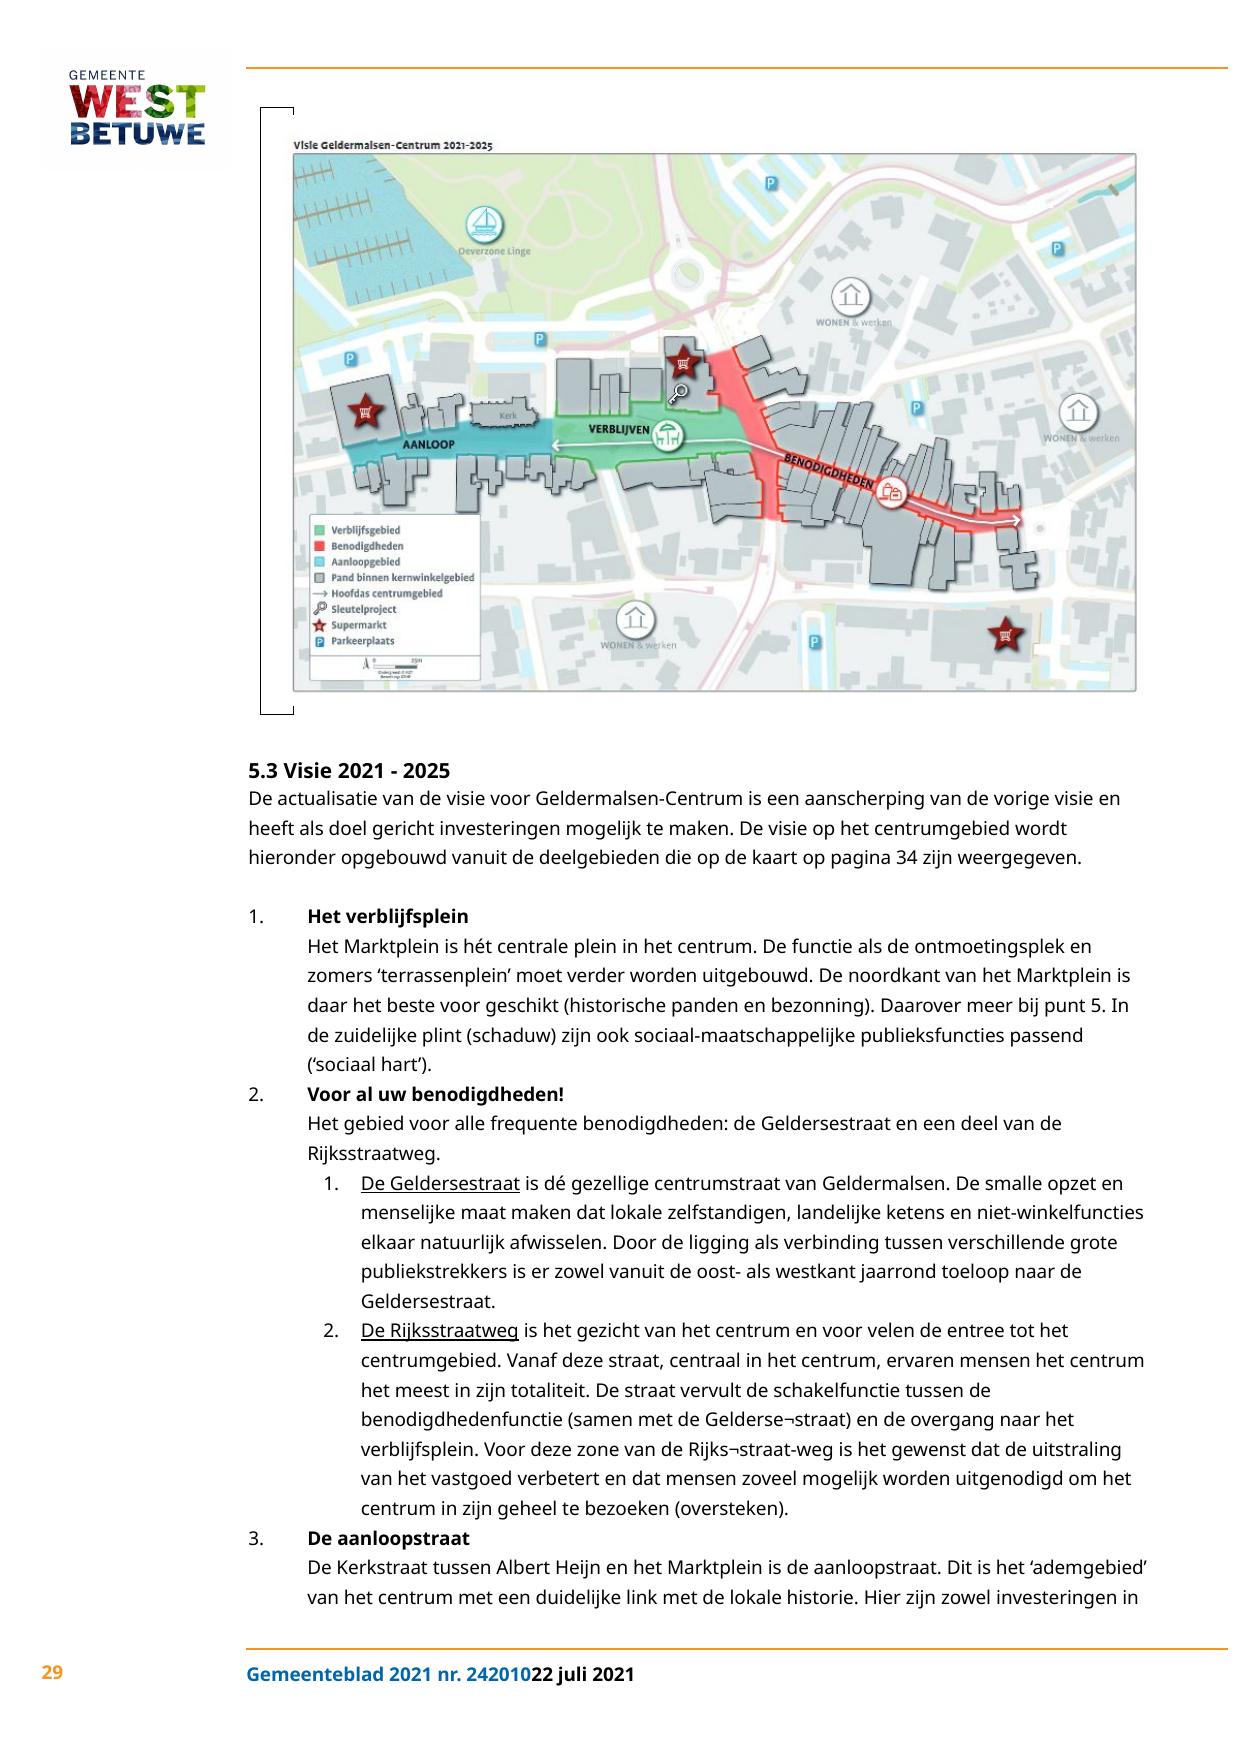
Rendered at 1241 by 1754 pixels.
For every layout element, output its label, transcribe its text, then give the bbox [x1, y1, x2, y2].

text De actualisatie van de visie voor Geldermalsen-Centrum is een aanscherping van de vorige visie en heeft als doel gericht investeringen mogelijk te maken. De visie op het centrumgebied wordt hieronder opgebouwd vanuit de deelgebieden die op de kaart op pagina 34 zijn weergegeven. [248, 785, 1152, 870]
text 5.3 Visie 2021 - 2025 [248, 757, 1152, 785]
list De Rijksstraatweg is het gezicht van het centrum en voor velen de entree tot het centrumgebied. Vanaf deze straat, centraal in het centrum, ervaren mensen het centrum het meest in zijn totaliteit. De straat vervult de schakelfunctie tussen de benodigdhedenfunctie (samen met de Gelderse¬straat) en de overgang naar het verblijfsplein. Voor deze zone van de Rijks¬straat-weg is het gewenst dat de uitstraling van het vastgoed verbetert en dat mensen zoveel mogelijk worden uitgenodigd om het centrum in zijn geheel te bezoeken (oversteken). [323, 1318, 1152, 1521]
picture [268, 115, 1173, 706]
list Voor al uw benodigdheden! [248, 1081, 1152, 1107]
list De Geldersestraat is dé gezellige centrumstraat van Geldermalsen. De smalle opzet en menselijke maat maken dat lokale zelfstandigen, landelijke ketens en niet-winkelfuncties elkaar natuurlijk afwisselen. Door de ligging als verbinding tussen verschillende grote publiekstrekkers is er zowel vanuit de oost- als westkant jaarrond toeloop naar de Geldersestraat. [323, 1170, 1152, 1314]
list De Kerkstraat tussen Albert Heijn en het Marktplein is de aanloopstraat. Dit is het ‘ademgebied’ van het centrum met een duidelijke link met de lokale historie. Hier zijn zowel investeringen in [248, 1554, 1152, 1609]
picture [41, 47, 231, 172]
list Het Marktplein is hét centrale plein in het centrum. De functie als de ontmoetingsplek en zomers ‘terrassenplein’ moet verder worden uitgebouwd. De noordkant van het Marktplein is daar het beste voor geschikt (historische panden en bezonning). Daarover meer bij punt 5. In de zuidelijke plint (schaduw) zijn ook sociaal-maatschappelijke publieksfuncties passend (‘sociaal hart’). [248, 933, 1152, 1077]
list Het gebied voor alle frequente benodigdheden: de Geldersestraat en een deel van de Rijksstraatweg. [248, 1111, 1152, 1166]
list De aanloopstraat [248, 1525, 1152, 1550]
list Het verblijfsplein [248, 903, 1152, 929]
